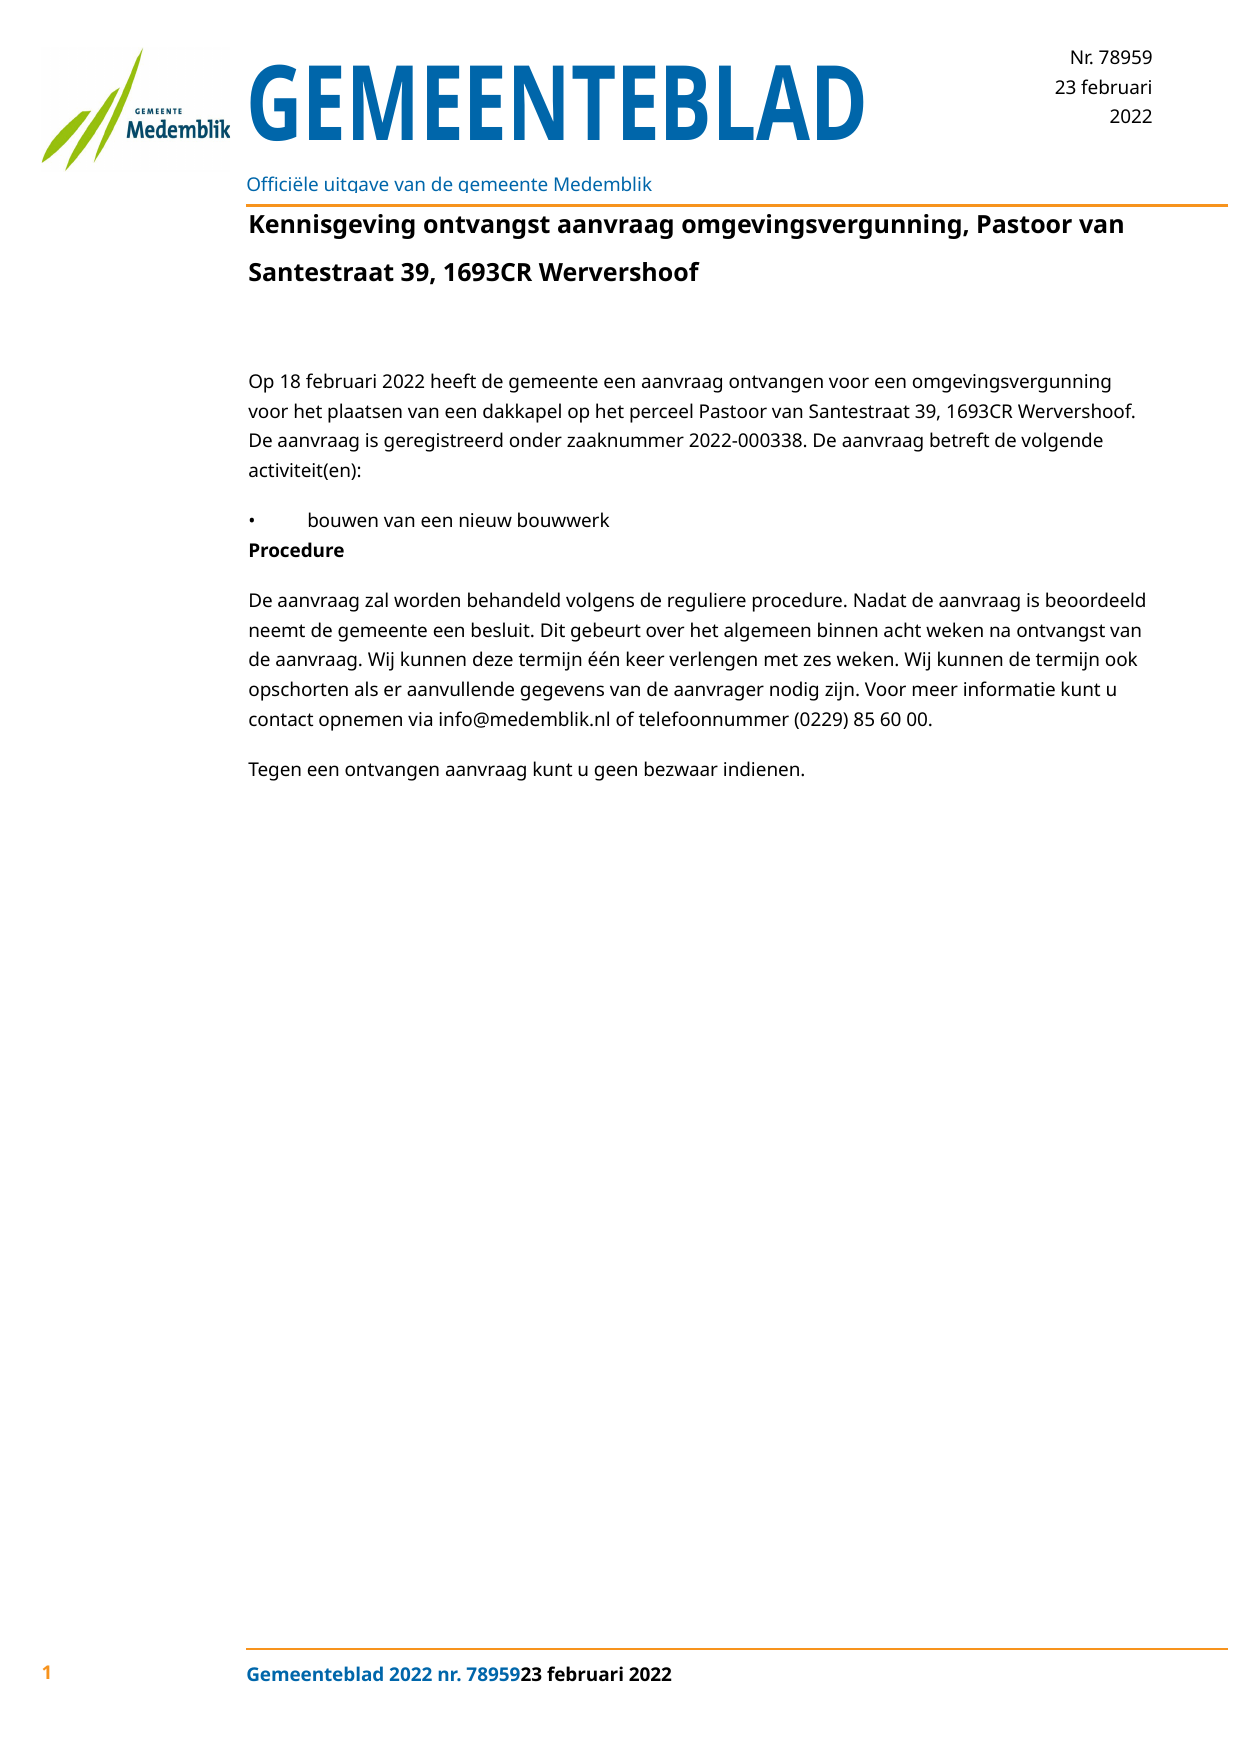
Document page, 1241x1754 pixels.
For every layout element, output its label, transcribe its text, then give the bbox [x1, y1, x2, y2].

list bouwen van een nieuw bouwwerk [248, 507, 1152, 533]
text Procedure [248, 537, 1152, 563]
picture [41, 47, 231, 172]
text Kennisgeving ontvangst aanvraag omgevingsvergunning, Pastoor van Santestraat 39, 1693CR Wervershoof [248, 207, 1152, 288]
text De aanvraag zal worden behandeld volgens de reguliere procedure. Nadat de aanvraag is beoordeeld neemt de gemeente een besluit. Dit gebeurt over het algemeen binnen acht weken na ontvangst van de aanvraag. Wij kunnen deze termijn één keer verlengen met zes weken. Wij kunnen de termijn ook opschorten als er aanvullende gegevens van de aanvrager nodig zijn. Voor meer informatie kunt u contact opnemen via info@medemblik.nl of telefoonnummer (0229) 85 60 00. [248, 587, 1152, 732]
text Op 18 februari 2022 heeft de gemeente een aanvraag ontvangen voor een omgevingsvergunning voor het plaatsen van een dakkapel op het perceel Pastoor van Santestraat 39, 1693CR Wervershoof. De aanvraag is geregistreerd onder zaaknummer 2022-000338. De aanvraag betreft de volgende activiteit(en): [248, 368, 1152, 483]
text Tegen een ontvangen aanvraag kunt u geen bezwaar indienen. [248, 756, 1152, 782]
